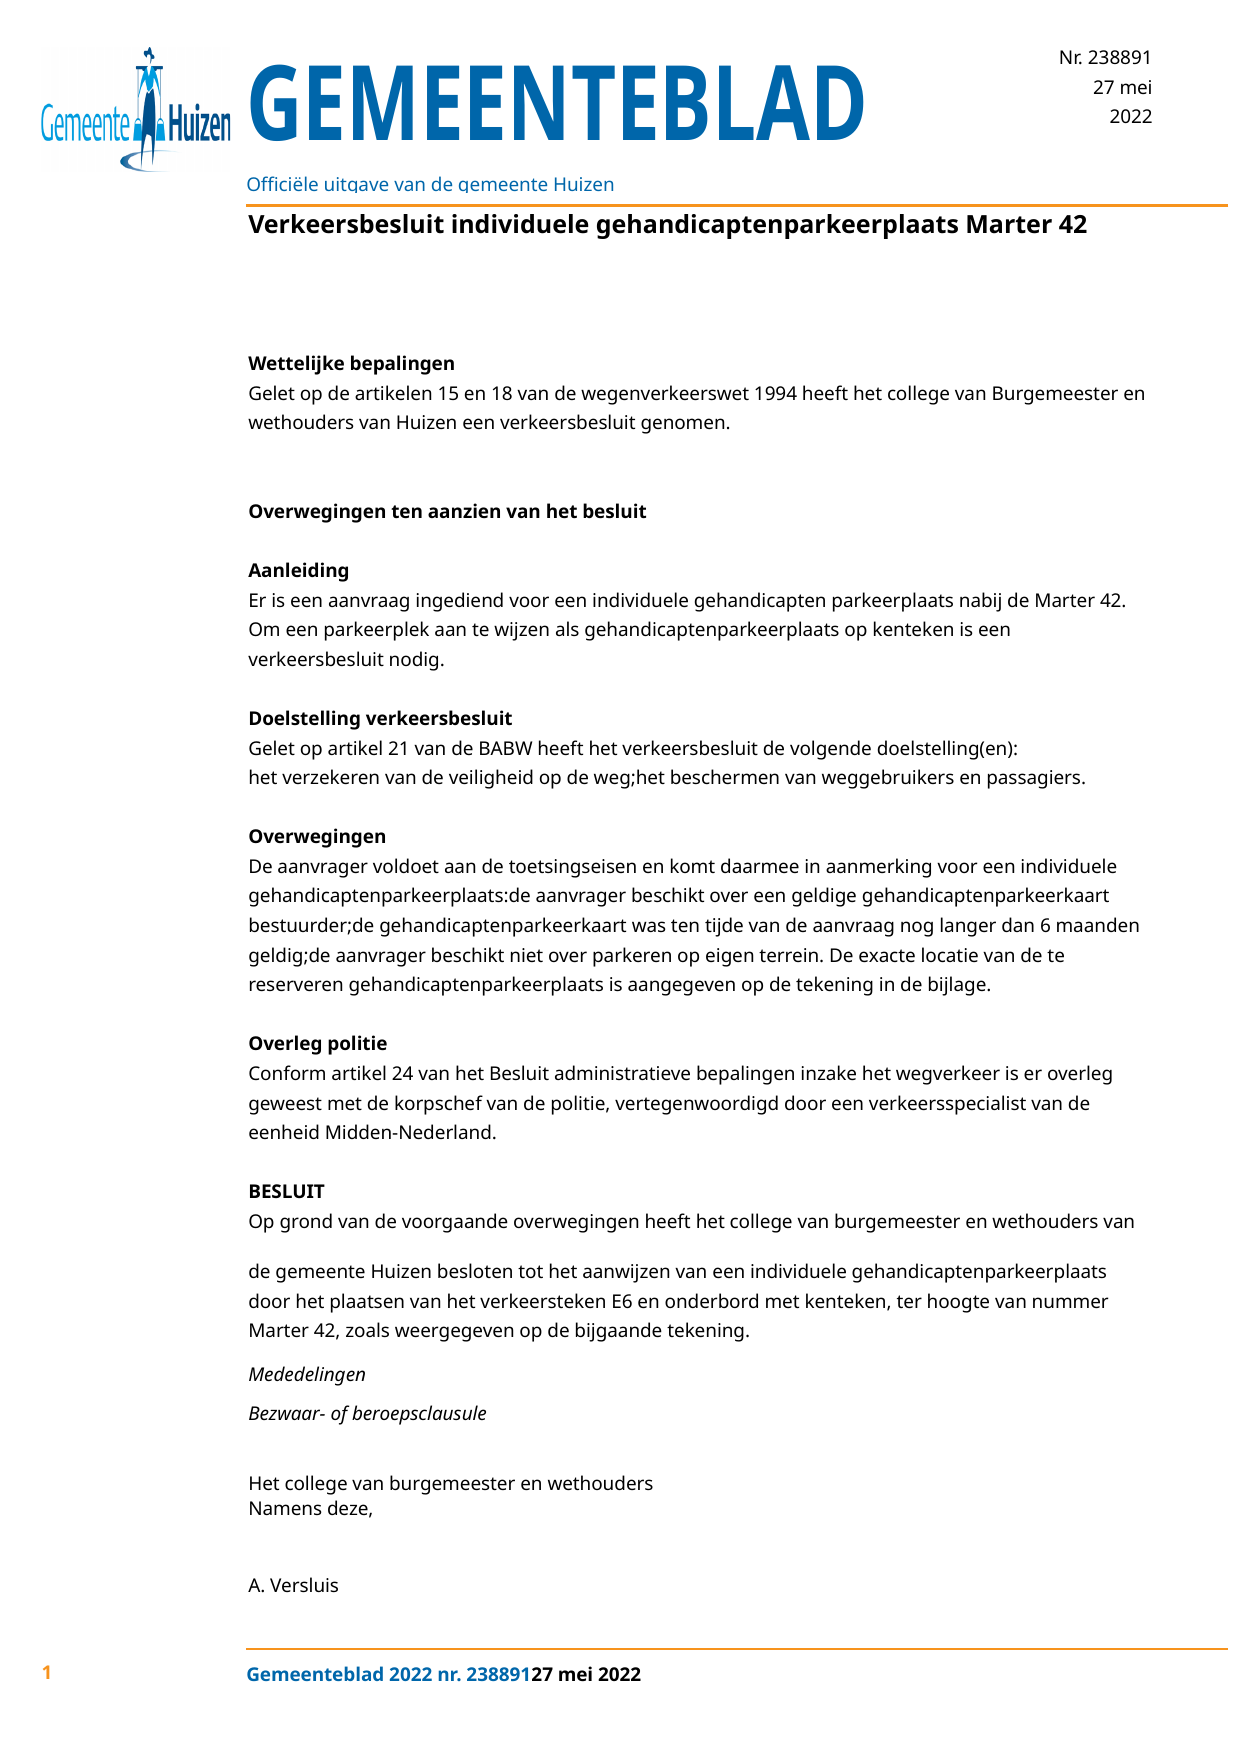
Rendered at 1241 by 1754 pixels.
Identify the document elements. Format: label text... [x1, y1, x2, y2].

picture [41, 47, 231, 172]
text de gemeente Huizen besloten tot het aanwijzen van een individuele gehandicaptenparkeerplaats door het plaatsen van het verkeersteken E6 en onderbord met kenteken, ter hoogte van nummer Marter 42, zoals weergegeven op de bijgaande tekening. [248, 1258, 1152, 1343]
text Er is een aanvraag ingediend voor een individuele gehandicapten parkeerplaats nabij de Marter 42. Om een parkeerplek aan te wijzen als gehandicaptenparkeerplaats op kenteken is een verkeersbesluit nodig. [248, 587, 1152, 672]
text Overleg politie [248, 1031, 1152, 1056]
text Namens deze, [248, 1496, 1152, 1521]
text het verzekeren van de veiligheid op de weg;het beschermen van weggebruikers en passagiers. [248, 764, 1152, 790]
text A. Versluis [248, 1573, 1152, 1598]
text Gelet op de artikelen 15 en 18 van de wegenverkeerswet 1994 heeft het college van Burgemeester en wethouders van Huizen een verkeersbesluit genomen. [248, 380, 1152, 435]
text Op grond van de voorgaande overwegingen heeft het college van burgemeester en wethouders van [248, 1208, 1152, 1234]
text Conform artikel 24 van het Besluit administratieve bepalingen inzake het wegverkeer is er overleg geweest met de korpschef van de politie, vertegenwoordigd door een verkeersspecialist van de eenheid Midden-Nederland. [248, 1060, 1152, 1145]
text BESLUIT [248, 1178, 1152, 1204]
text Verkeersbesluit individuele gehandicaptenparkeerplaats Marter 42 [248, 207, 1152, 241]
text De aanvrager voldoet aan de toetsingseisen en komt daarmee in aanmerking voor een individuele gehandicaptenparkeerplaats:de aanvrager beschikt over een geldige gehandicaptenparkeerkaart bestuurder;de gehandicaptenparkeerkaart was ten tijde van de aanvraag nog langer dan 6 maanden geldig;de aanvrager beschikt niet over parkeren op eigen terrein. De exacte locatie van de te reserveren gehandicaptenparkeerplaats is aangegeven op de tekening in de bijlage. [248, 853, 1152, 997]
text Aanleiding [248, 557, 1152, 583]
text Wettelijke bepalingen [248, 350, 1152, 376]
text Bezwaar- of beroepsclausule [248, 1400, 1152, 1426]
text Gelet op artikel 21 van de BABW heeft het verkeersbesluit de volgende doelstelling(en): [248, 735, 1152, 761]
text Mededelingen [248, 1361, 1152, 1387]
text Overwegingen ten aanzien van het besluit [248, 498, 1152, 524]
text Doelstelling verkeersbesluit [248, 705, 1152, 731]
text Overwegingen [248, 823, 1152, 849]
text Het college van burgemeester en wethouders [248, 1470, 1152, 1496]
